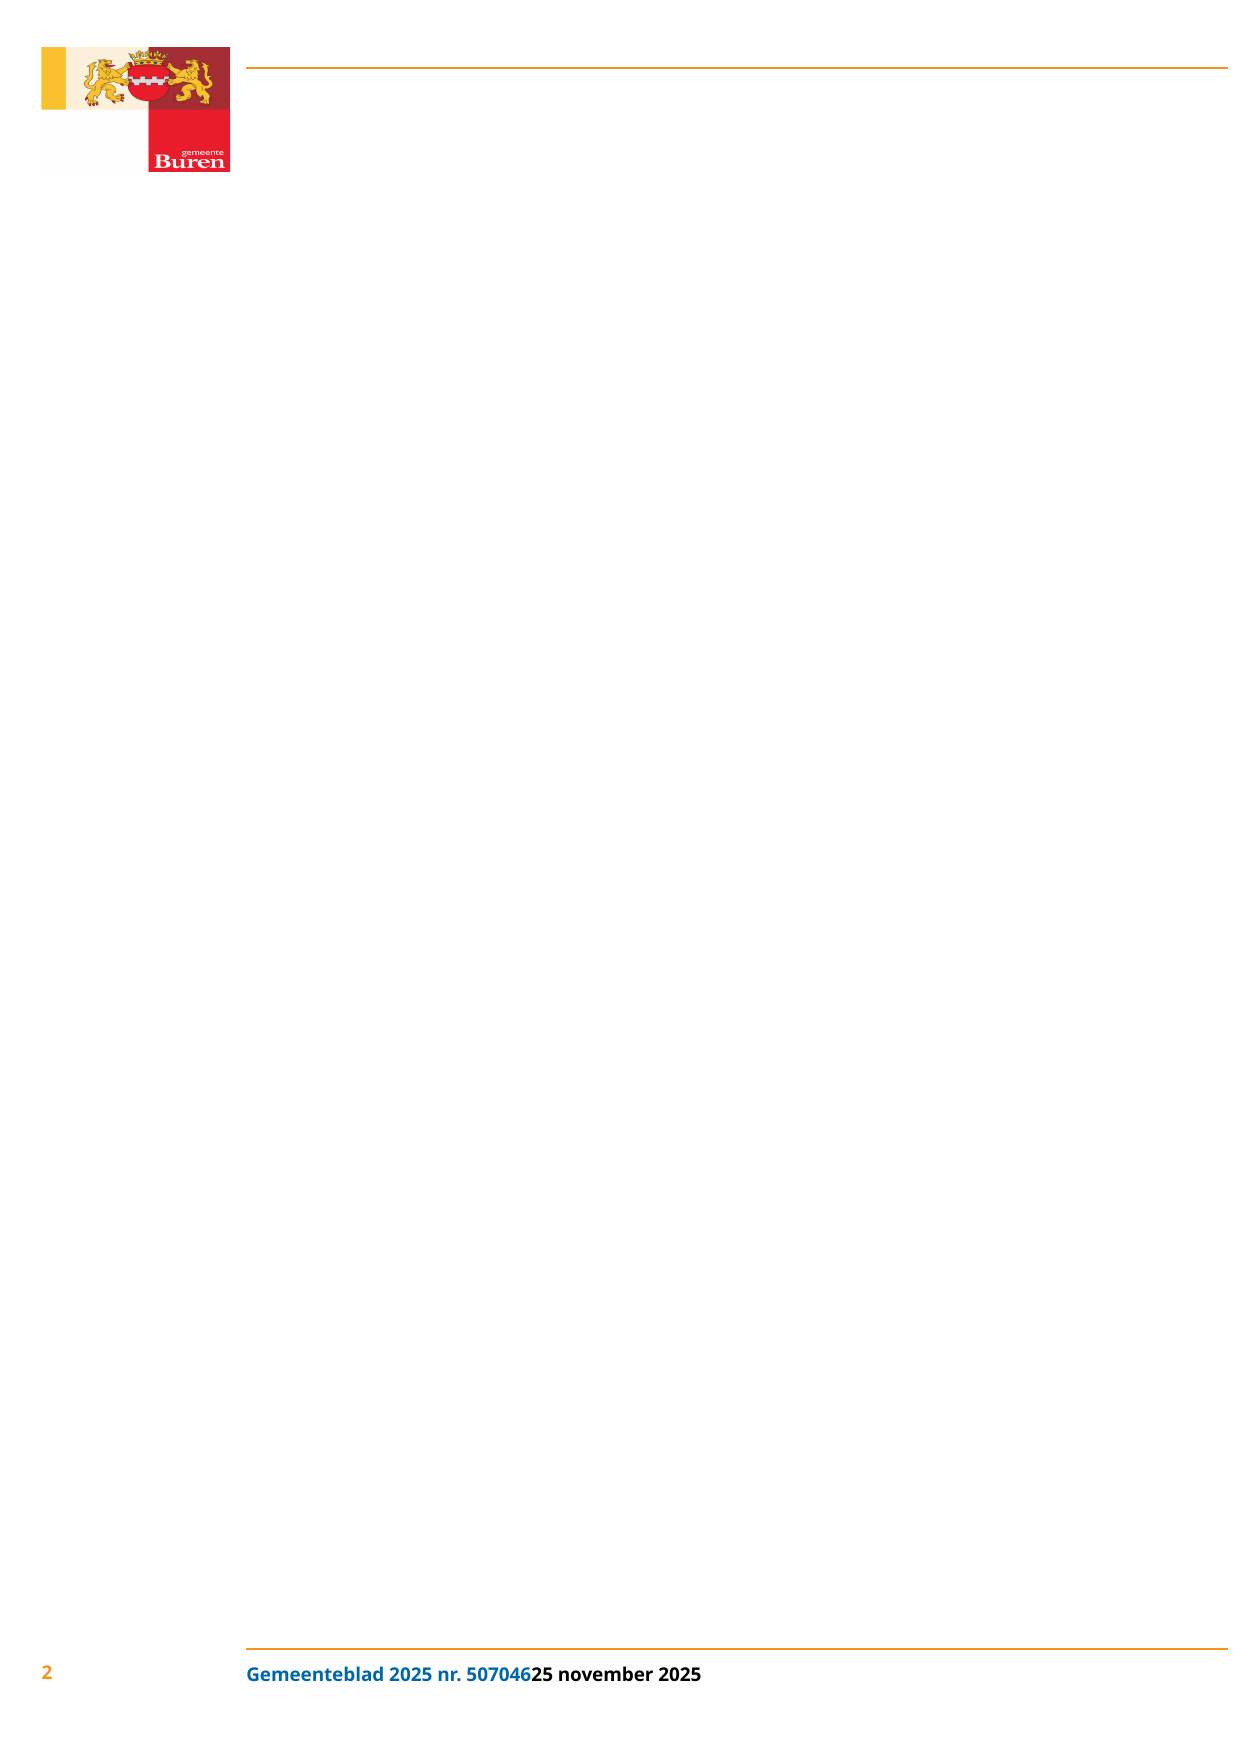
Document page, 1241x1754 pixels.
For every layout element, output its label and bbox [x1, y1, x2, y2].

picture [41, 47, 231, 172]
